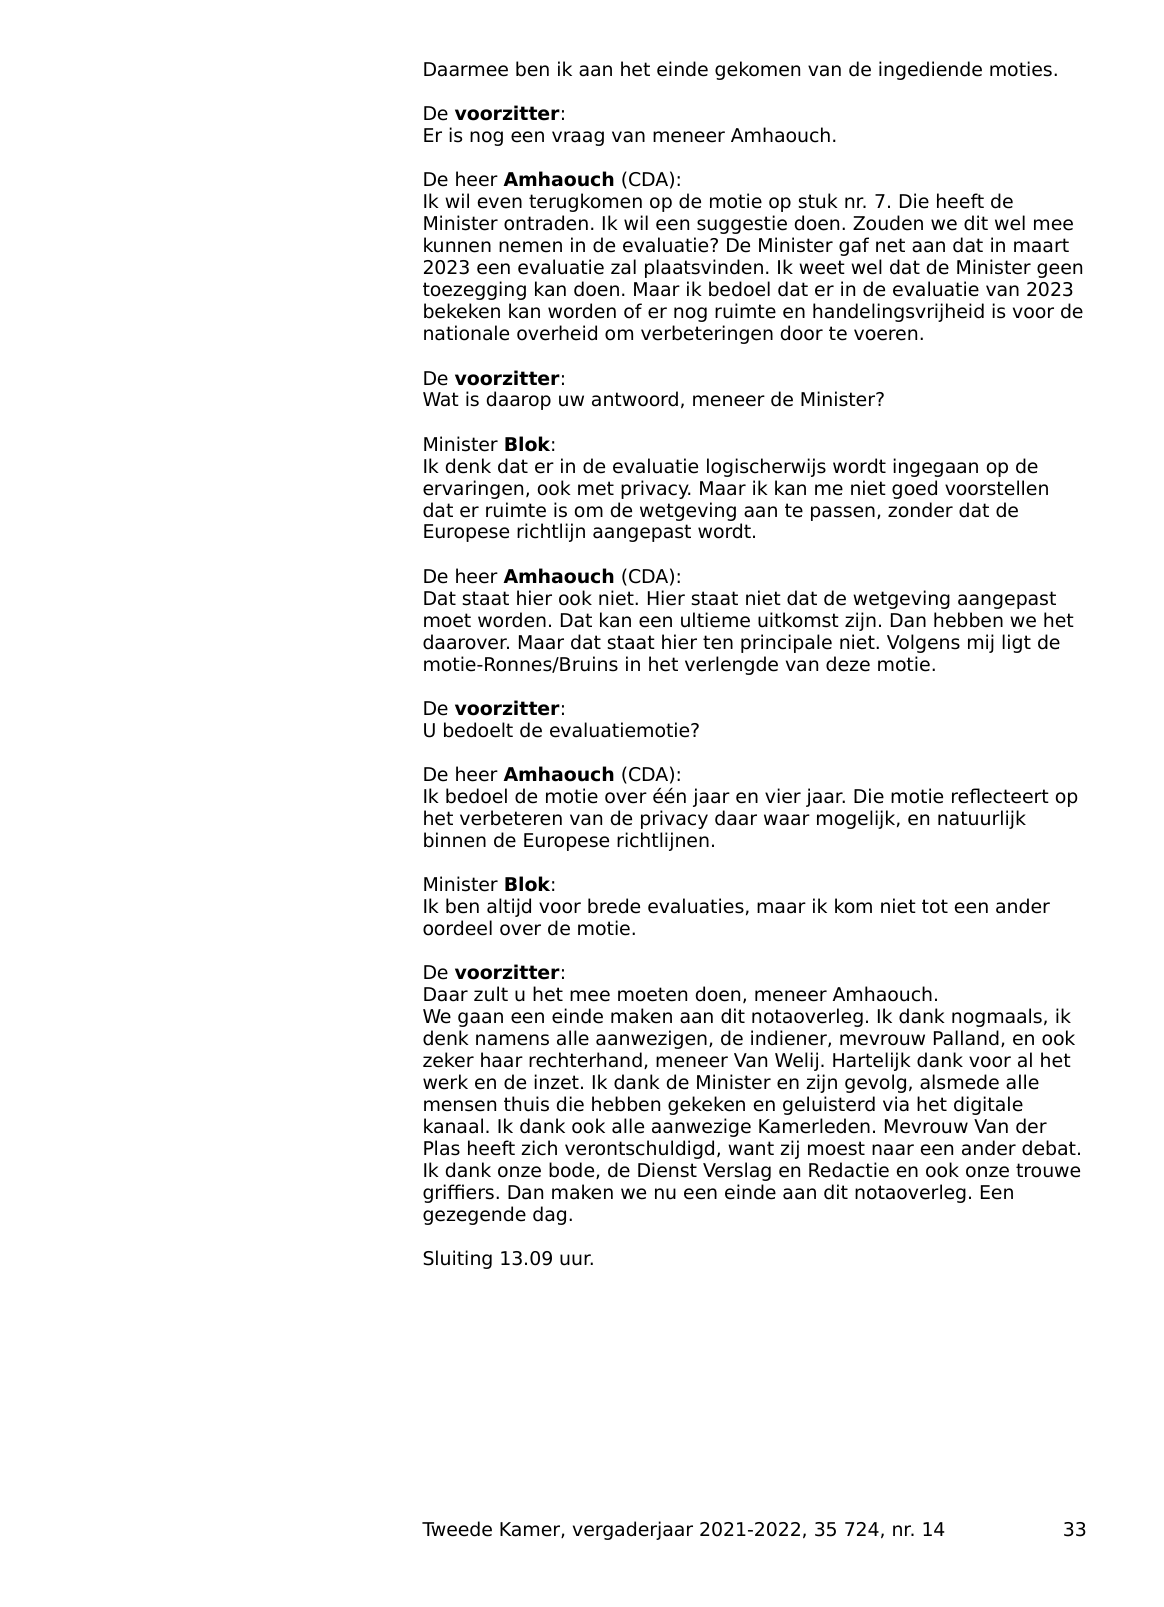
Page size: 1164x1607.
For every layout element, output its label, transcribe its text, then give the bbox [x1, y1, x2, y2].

text U bedoelt de evaluatiemotie? [422, 720, 1087, 742]
text Ik wil even terugkomen op de motie op stuk nr. 7. Die heeft de Minister ontraden. Ik wil een suggestie doen. Zouden we dit wel mee kunnen nemen in de evaluatie? De Minister gaf net aan dat in maart 2023 een evaluatie zal plaatsvinden. Ik weet wel dat de Minister geen toezegging kan doen. Maar ik bedoel dat er in de evaluatie van 2023 bekeken kan worden of er nog ruimte en handelingsvrijheid is voor de nationale overheid om verbeteringen door te voeren. [422, 191, 1087, 345]
text Ik ben altijd voor brede evaluaties, maar ik kom niet tot een ander oordeel over de motie. [422, 896, 1087, 940]
text Ik bedoel de motie over één jaar en vier jaar. Die motie reflecteert op het verbeteren van de privacy daar waar mogelijk, en natuurlijk binnen de Europese richtlijnen. [422, 786, 1087, 852]
text Er is nog een vraag van meneer Amhaouch. [422, 125, 1087, 147]
text De voorzitter: [422, 698, 1087, 720]
text De voorzitter: [422, 103, 1087, 125]
text De heer Amhaouch (CDA): [422, 764, 1087, 786]
text Ik denk dat er in de evaluatie logischerwijs wordt ingegaan op de ervaringen, ook met privacy. Maar ik kan me niet goed voorstellen dat er ruimte is om de wetgeving aan te passen, zonder dat de Europese richtlijn aangepast wordt. [422, 456, 1087, 543]
text Dat staat hier ook niet. Hier staat niet dat de wetgeving aangepast moet worden. Dat kan een ultieme uitkomst zijn. Dan hebben we het daarover. Maar dat staat hier ten principale niet. Volgens mij ligt de motie-Ronnes/Bruins in het verlengde van deze motie. [422, 588, 1087, 676]
text Daar zult u het mee moeten doen, meneer Amhaouch. [422, 984, 1087, 1006]
text De voorzitter: [422, 962, 1087, 984]
text De heer Amhaouch (CDA): [422, 169, 1087, 191]
text We gaan een einde maken aan dit notaoverleg. Ik dank nogmaals, ik denk namens alle aanwezigen, de indiener, mevrouw Palland, en ook zeker haar rechterhand, meneer Van Welij. Hartelijk dank voor al het werk en de inzet. Ik dank de Minister en zijn gevolg, alsmede alle mensen thuis die hebben gekeken en geluisterd via het digitale kanaal. Ik dank ook alle aanwezige Kamerleden. Mevrouw Van der Plas heeft zich verontschuldigd, want zij moest naar een ander debat. Ik dank onze bode, de Dienst Verslag en Redactie en ook onze trouwe griffiers. Dan maken we nu een einde aan dit notaoverleg. Een gezegende dag. [422, 1006, 1087, 1226]
text Sluiting 13.09 uur. [422, 1248, 1087, 1270]
text De voorzitter: [422, 367, 1087, 389]
text Wat is daarop uw antwoord, meneer de Minister? [422, 389, 1087, 411]
text Daarmee ben ik aan het einde gekomen van de ingediende moties. [422, 59, 1087, 81]
text Minister Blok: [422, 433, 1087, 456]
text De heer Amhaouch (CDA): [422, 566, 1087, 588]
text Minister Blok: [422, 874, 1087, 896]
